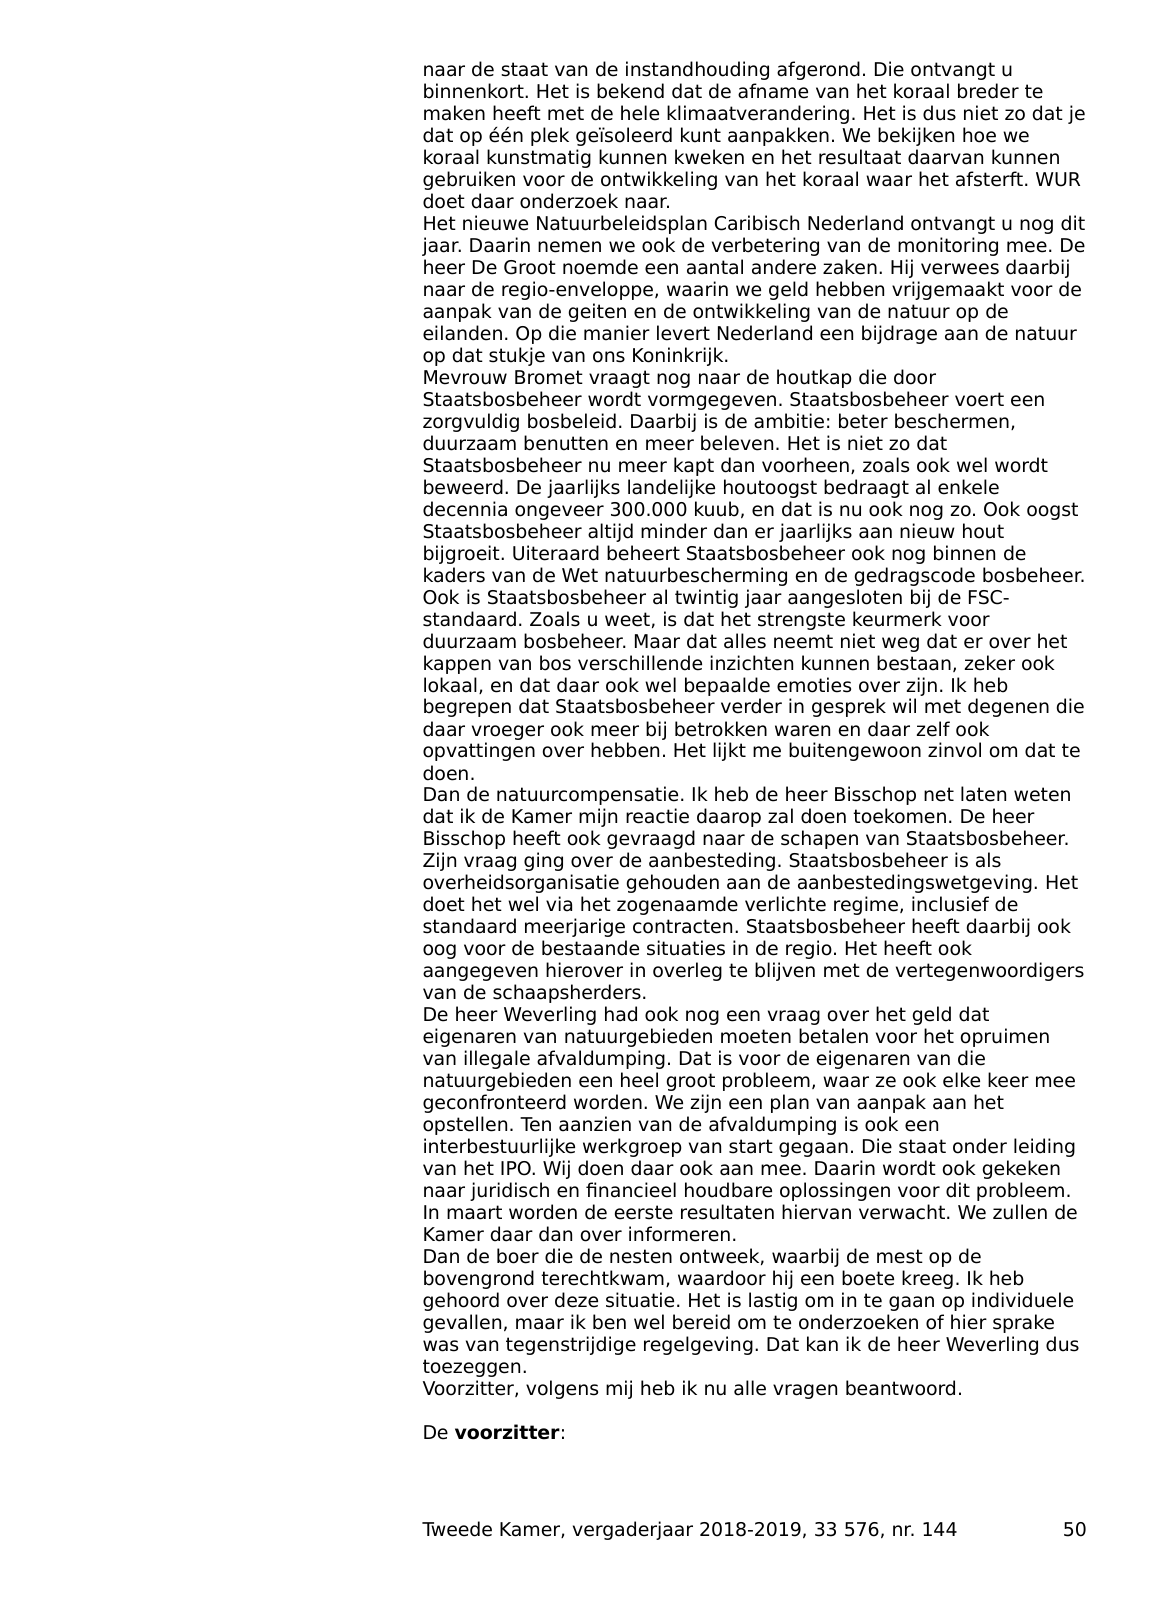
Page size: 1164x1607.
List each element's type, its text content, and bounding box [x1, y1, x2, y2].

text Voorzitter, volgens mij heb ik nu alle vragen beantwoord. [422, 1378, 1087, 1400]
text Dan de natuurcompensatie. Ik heb de heer Bisschop net laten weten dat ik de Kamer mijn reactie daarop zal doen toekomen. De heer Bisschop heeft ook gevraagd naar de schapen van Staatsbosbeheer. Zijn vraag ging over de aanbesteding. Staatsbosbeheer is als overheidsorganisatie gehouden aan de aanbestedingswetgeving. Het doet het wel via het zogenaamde verlichte regime, inclusief de standaard meerjarige contracten. Staatsbosbeheer heeft daarbij ook oog voor de bestaande situaties in de regio. Het heeft ook aangegeven hierover in overleg te blijven met de vertegenwoordigers van de schaapsherders. [422, 784, 1087, 1004]
text De heer Weverling had ook nog een vraag over het geld dat eigenaren van natuurgebieden moeten betalen voor het opruimen van illegale afvaldumping. Dat is voor de eigenaren van die natuurgebieden een heel groot probleem, waar ze ook elke keer mee geconfronteerd worden. We zijn een plan van aanpak aan het opstellen. Ten aanzien van de afvaldumping is ook een interbestuurlijke werkgroep van start gegaan. Die staat onder leiding van het IPO. Wij doen daar ook aan mee. Daarin wordt ook gekeken naar juridisch en financieel houdbare oplossingen voor dit probleem. In maart worden de eerste resultaten hiervan verwacht. We zullen de Kamer daar dan over informeren. [422, 1004, 1087, 1246]
text naar de staat van de instandhouding afgerond. Die ontvangt u binnenkort. Het is bekend dat de afname van het koraal breder te maken heeft met de hele klimaatverandering. Het is dus niet zo dat je dat op één plek geïsoleerd kunt aanpakken. We bekijken hoe we koraal kunstmatig kunnen kweken en het resultaat daarvan kunnen gebruiken voor de ontwikkeling van het koraal waar het afsterft. WUR doet daar onderzoek naar. [422, 59, 1087, 213]
text Dan de boer die de nesten ontweek, waarbij de mest op de bovengrond terechtkwam, waardoor hij een boete kreeg. Ik heb gehoord over deze situatie. Het is lastig om in te gaan op individuele gevallen, maar ik ben wel bereid om te onderzoeken of hier sprake was van tegenstrijdige regelgeving. Dat kan ik de heer Weverling dus toezeggen. [422, 1246, 1087, 1378]
text Mevrouw Bromet vraagt nog naar de houtkap die door Staatsbosbeheer wordt vormgegeven. Staatsbosbeheer voert een zorgvuldig bosbeleid. Daarbij is de ambitie: beter beschermen, duurzaam benutten en meer beleven. Het is niet zo dat Staatsbosbeheer nu meer kapt dan voorheen, zoals ook wel wordt beweerd. De jaarlijks landelijke houtoogst bedraagt al enkele decennia ongeveer 300.000 kuub, en dat is nu ook nog zo. Ook oogst Staatsbosbeheer altijd minder dan er jaarlijks aan nieuw hout bijgroeit. Uiteraard beheert Staatsbosbeheer ook nog binnen de kaders van de Wet natuurbescherming en de gedragscode bosbeheer. Ook is Staatsbosbeheer al twintig jaar aangesloten bij de FSC-standaard. Zoals u weet, is dat het strengste keurmerk voor duurzaam bosbeheer. Maar dat alles neemt niet weg dat er over het kappen van bos verschillende inzichten kunnen bestaan, zeker ook lokaal, en dat daar ook wel bepaalde emoties over zijn. Ik heb begrepen dat Staatsbosbeheer verder in gesprek wil met degenen die daar vroeger ook meer bij betrokken waren en daar zelf ook opvattingen over hebben. Het lijkt me buitengewoon zinvol om dat te doen. [422, 367, 1087, 784]
text Het nieuwe Natuurbeleidsplan Caribisch Nederland ontvangt u nog dit jaar. Daarin nemen we ook de verbetering van de monitoring mee. De heer De Groot noemde een aantal andere zaken. Hij verwees daarbij naar de regio-enveloppe, waarin we geld hebben vrijgemaakt voor de aanpak van de geiten en de ontwikkeling van de natuur op de eilanden. Op die manier levert Nederland een bijdrage aan de natuur op dat stukje van ons Koninkrijk. [422, 213, 1087, 367]
text De voorzitter: [422, 1422, 1087, 1444]
